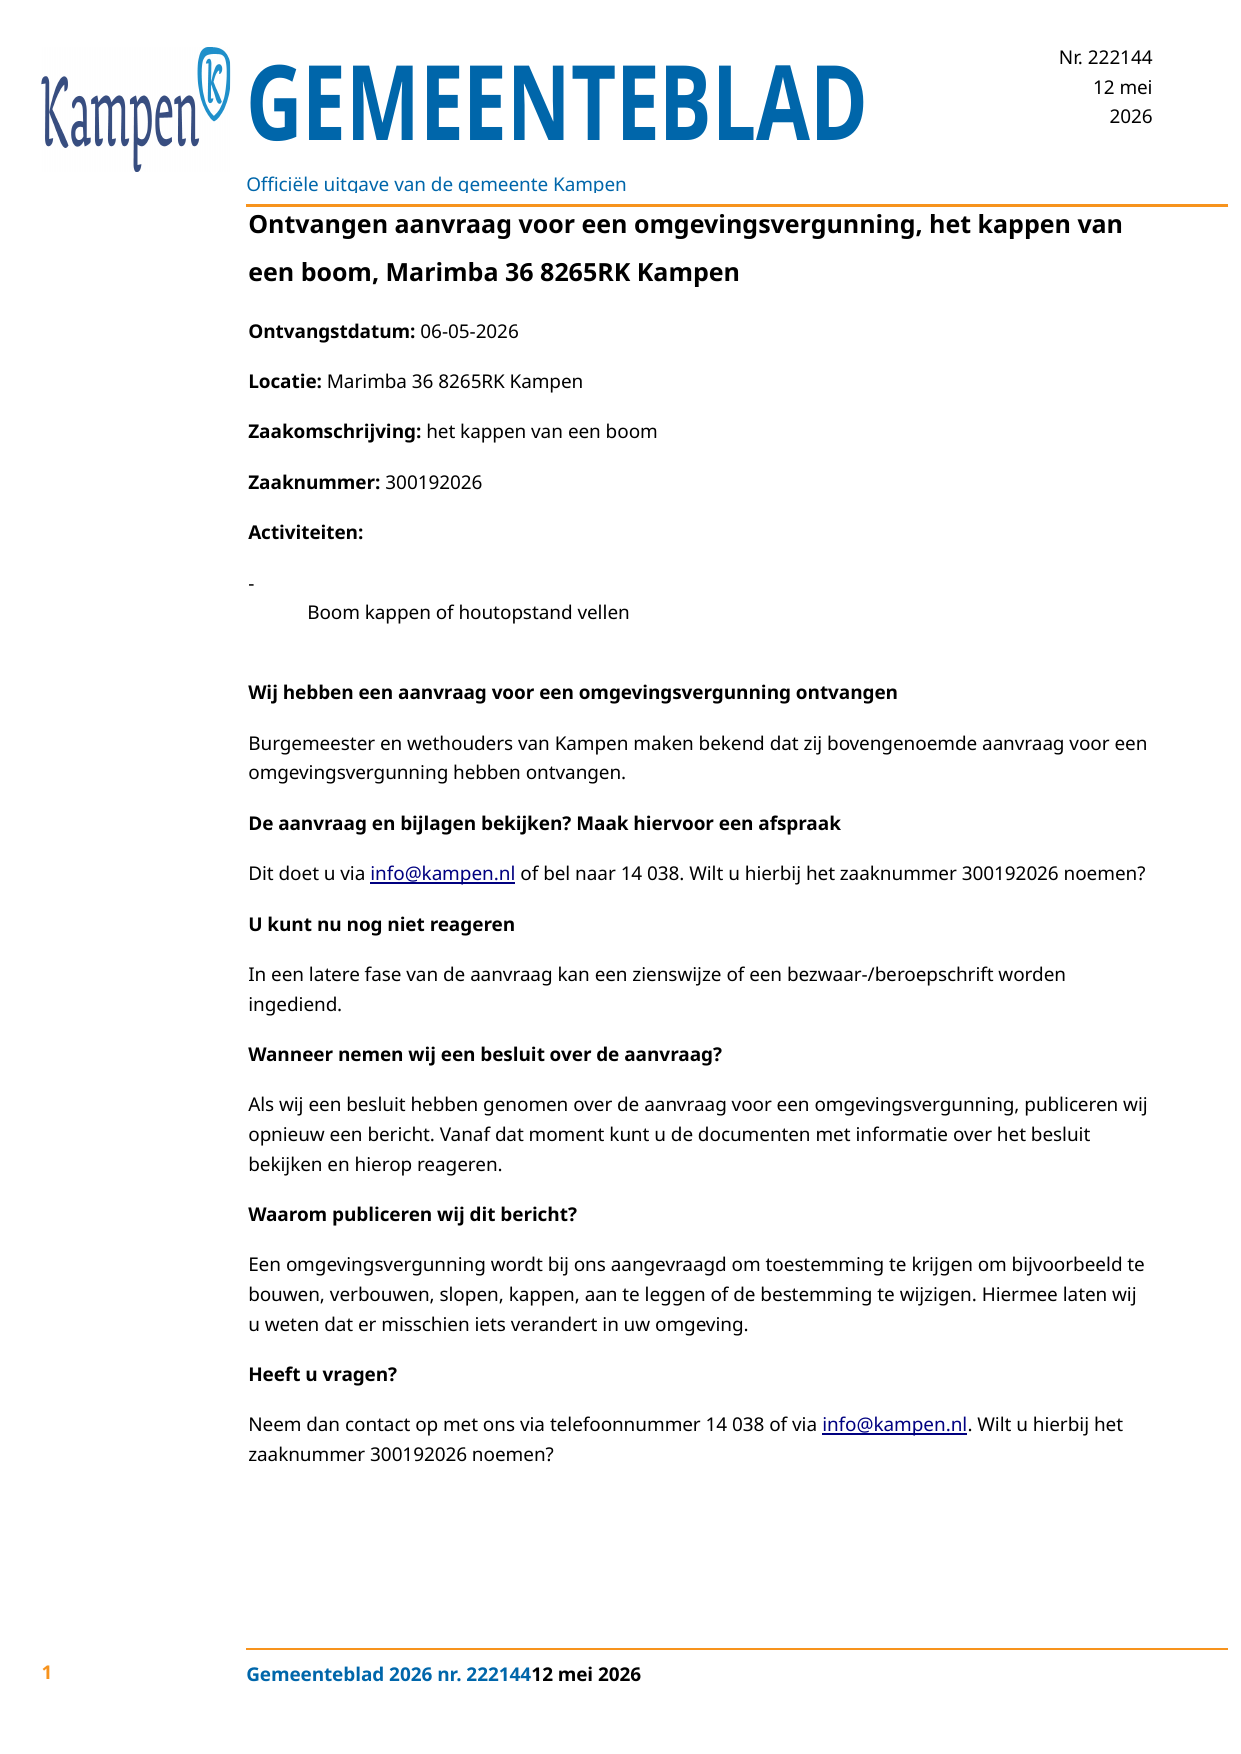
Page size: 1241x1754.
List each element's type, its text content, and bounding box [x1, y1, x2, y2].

text Een omgevingsvergunning wordt bij ons aangevraagd om toestemming te krijgen om bijvoorbeeld te bouwen, verbouwen, slopen, kappen, aan te leggen of de bestemming te wijzigen. Hiermee laten wij u weten dat er misschien iets verandert in uw omgeving. [248, 1252, 1152, 1337]
text Waarom publiceren wij dit bericht? [248, 1201, 1152, 1227]
text Zaaknummer: 300192026 [248, 469, 1152, 495]
text Ontvangstdatum: 06-05-2026 [248, 318, 1152, 344]
text Burgemeester en wethouders van Kampen maken bekend dat zij bovengenoemde aanvraag voor een omgevingsvergunning hebben ontvangen. [248, 730, 1152, 785]
text Neem dan contact op met ons via telefoonnummer 14 038 of via info@kampen.nl. Wilt u hierbij het zaaknummer 300192026 noemen? [248, 1412, 1152, 1467]
text Activiteiten: [248, 519, 1152, 545]
text Zaakomschrijving: het kappen van een boom [248, 419, 1152, 444]
text In een latere fase van de aanvraag kan een zienswijze of een bezwaar-/beroepschrift worden ingediend. [248, 961, 1152, 1017]
text Wij hebben een aanvraag voor een omgevingsvergunning ontvangen [248, 679, 1152, 705]
text Dit doet u via info@kampen.nl of bel naar 14 038. Wilt u hierbij het zaaknummer 300192026 noemen? [248, 860, 1152, 886]
text U kunt nu nog niet reageren [248, 911, 1152, 937]
list Boom kappen of houtopstand vellen [248, 599, 1152, 625]
picture [41, 47, 231, 172]
text Als wij een besluit hebben genomen over de aanvraag voor een omgevingsvergunning, publiceren wij opnieuw een bericht. Vanaf dat moment kunt u de documenten met informatie over het besluit bekijken en hierop reageren. [248, 1092, 1152, 1177]
text Heeft u vragen? [248, 1361, 1152, 1387]
text Wanneer nemen wij een besluit over de aanvraag? [248, 1041, 1152, 1067]
text De aanvraag en bijlagen bekijken? Maak hiervoor een afspraak [248, 810, 1152, 836]
text Ontvangen aanvraag voor een omgevingsvergunning, het kappen van een boom, Marimba 36 8265RK Kampen [248, 207, 1152, 288]
text Locatie: Marimba 36 8265RK Kampen [248, 368, 1152, 394]
